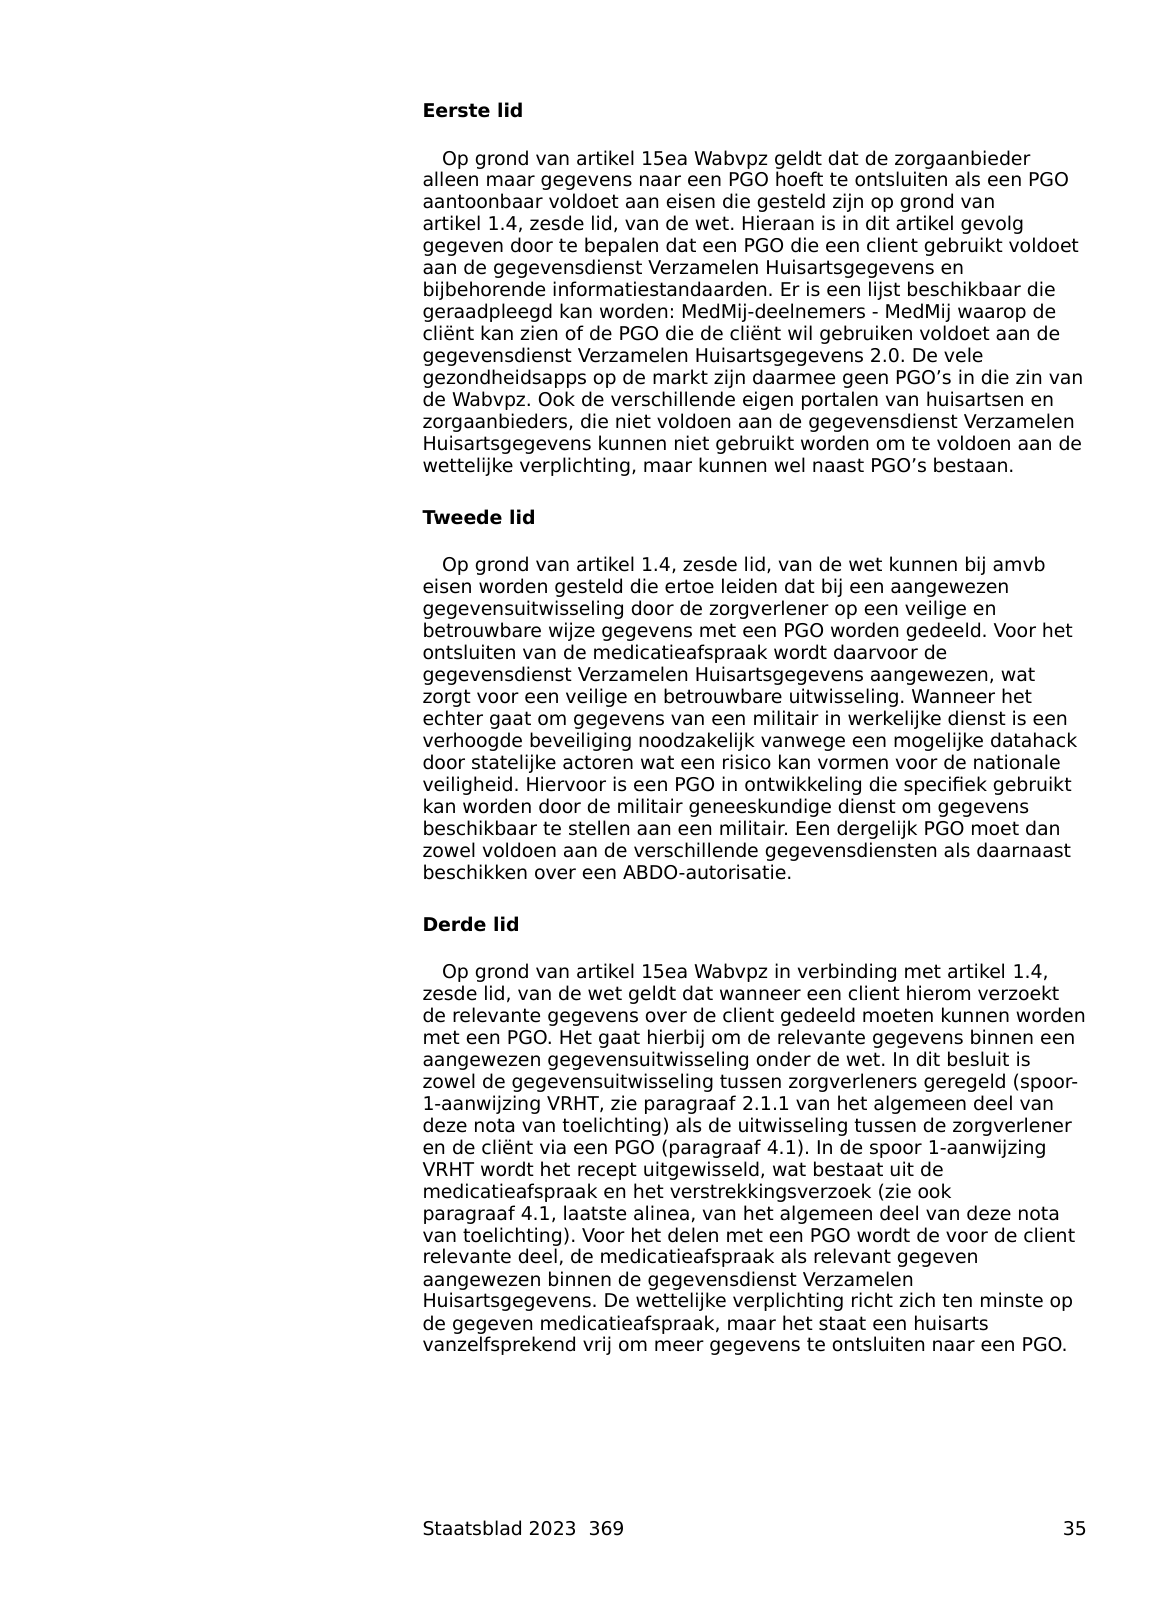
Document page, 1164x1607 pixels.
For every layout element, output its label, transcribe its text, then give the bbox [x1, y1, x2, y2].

subtitle Eerste lid [422, 100, 1087, 122]
text Op grond van artikel 1.4, zesde lid, van de wet kunnen bij amvb eisen worden gesteld die ertoe leiden dat bij een aangewezen gegevensuitwisseling door de zorgverlener op een veilige en betrouwbare wijze gegevens met een PGO worden gedeeld. Voor het ontsluiten van de medicatieafspraak wordt daarvoor de gegevensdienst Verzamelen Huisartsgegevens aangewezen, wat zorgt voor een veilige en betrouwbare uitwisseling. Wanneer het echter gaat om gegevens van een militair in werkelijke dienst is een verhoogde beveiliging noodzakelijk vanwege een mogelijke datahack door statelijke actoren wat een risico kan vormen voor de nationale veiligheid. Hiervoor is een PGO in ontwikkeling die specifiek gebruikt kan worden door de militair geneeskundige dienst om gegevens beschikbaar te stellen aan een militair. Een dergelijk PGO moet dan zowel voldoen aan de verschillende gegevensdiensten als daarnaast beschikken over een ABDO-autorisatie. [422, 554, 1087, 884]
text Op grond van artikel 15ea Wabvpz geldt dat de zorgaanbieder alleen maar gegevens naar een PGO hoeft te ontsluiten als een PGO aantoonbaar voldoet aan eisen die gesteld zijn op grond van artikel 1.4, zesde lid, van de wet. Hieraan is in dit artikel gevolg gegeven door te bepalen dat een PGO die een client gebruikt voldoet aan de gegevensdienst Verzamelen Huisartsgegevens en bijbehorende informatiestandaarden. Er is een lijst beschikbaar die geraadpleegd kan worden: MedMij-deelnemers - MedMij waarop de cliënt kan zien of de PGO die de cliënt wil gebruiken voldoet aan de gegevensdienst Verzamelen Huisartsgegevens 2.0. De vele gezondheidsapps op de markt zijn daarmee geen PGO’s in die zin van de Wabvpz. Ook de verschillende eigen portalen van huisartsen en zorgaanbieders, die niet voldoen aan de gegevensdienst Verzamelen Huisartsgegevens kunnen niet gebruikt worden om te voldoen aan de wettelijke verplichting, maar kunnen wel naast PGO’s bestaan. [422, 147, 1087, 477]
subtitle Tweede lid [422, 507, 1087, 529]
subtitle Derde lid [422, 914, 1087, 936]
text Op grond van artikel 15ea Wabvpz in verbinding met artikel 1.4, zesde lid, van de wet geldt dat wanneer een client hierom verzoekt de relevante gegevens over de client gedeeld moeten kunnen worden met een PGO. Het gaat hierbij om de relevante gegevens binnen een aangewezen gegevensuitwisseling onder de wet. In dit besluit is zowel de gegevensuitwisseling tussen zorgverleners geregeld (spoor-1-aanwijzing VRHT, zie paragraaf 2.1.1 van het algemeen deel van deze nota van toelichting) als de uitwisseling tussen de zorgverlener en de cliënt via een PGO (paragraaf 4.1). In de spoor 1-aanwijzing VRHT wordt het recept uitgewisseld, wat bestaat uit de medicatieafspraak en het verstrekkingsverzoek (zie ook paragraaf 4.1, laatste alinea, van het algemeen deel van deze nota van toelichting). Voor het delen met een PGO wordt de voor de client relevante deel, de medicatieafspraak als relevant gegeven aangewezen binnen de gegevensdienst Verzamelen Huisartsgegevens. De wettelijke verplichting richt zich ten minste op de gegeven medicatieafspraak, maar het staat een huisarts vanzelfsprekend vrij om meer gegevens te ontsluiten naar een PGO. [422, 961, 1087, 1356]
